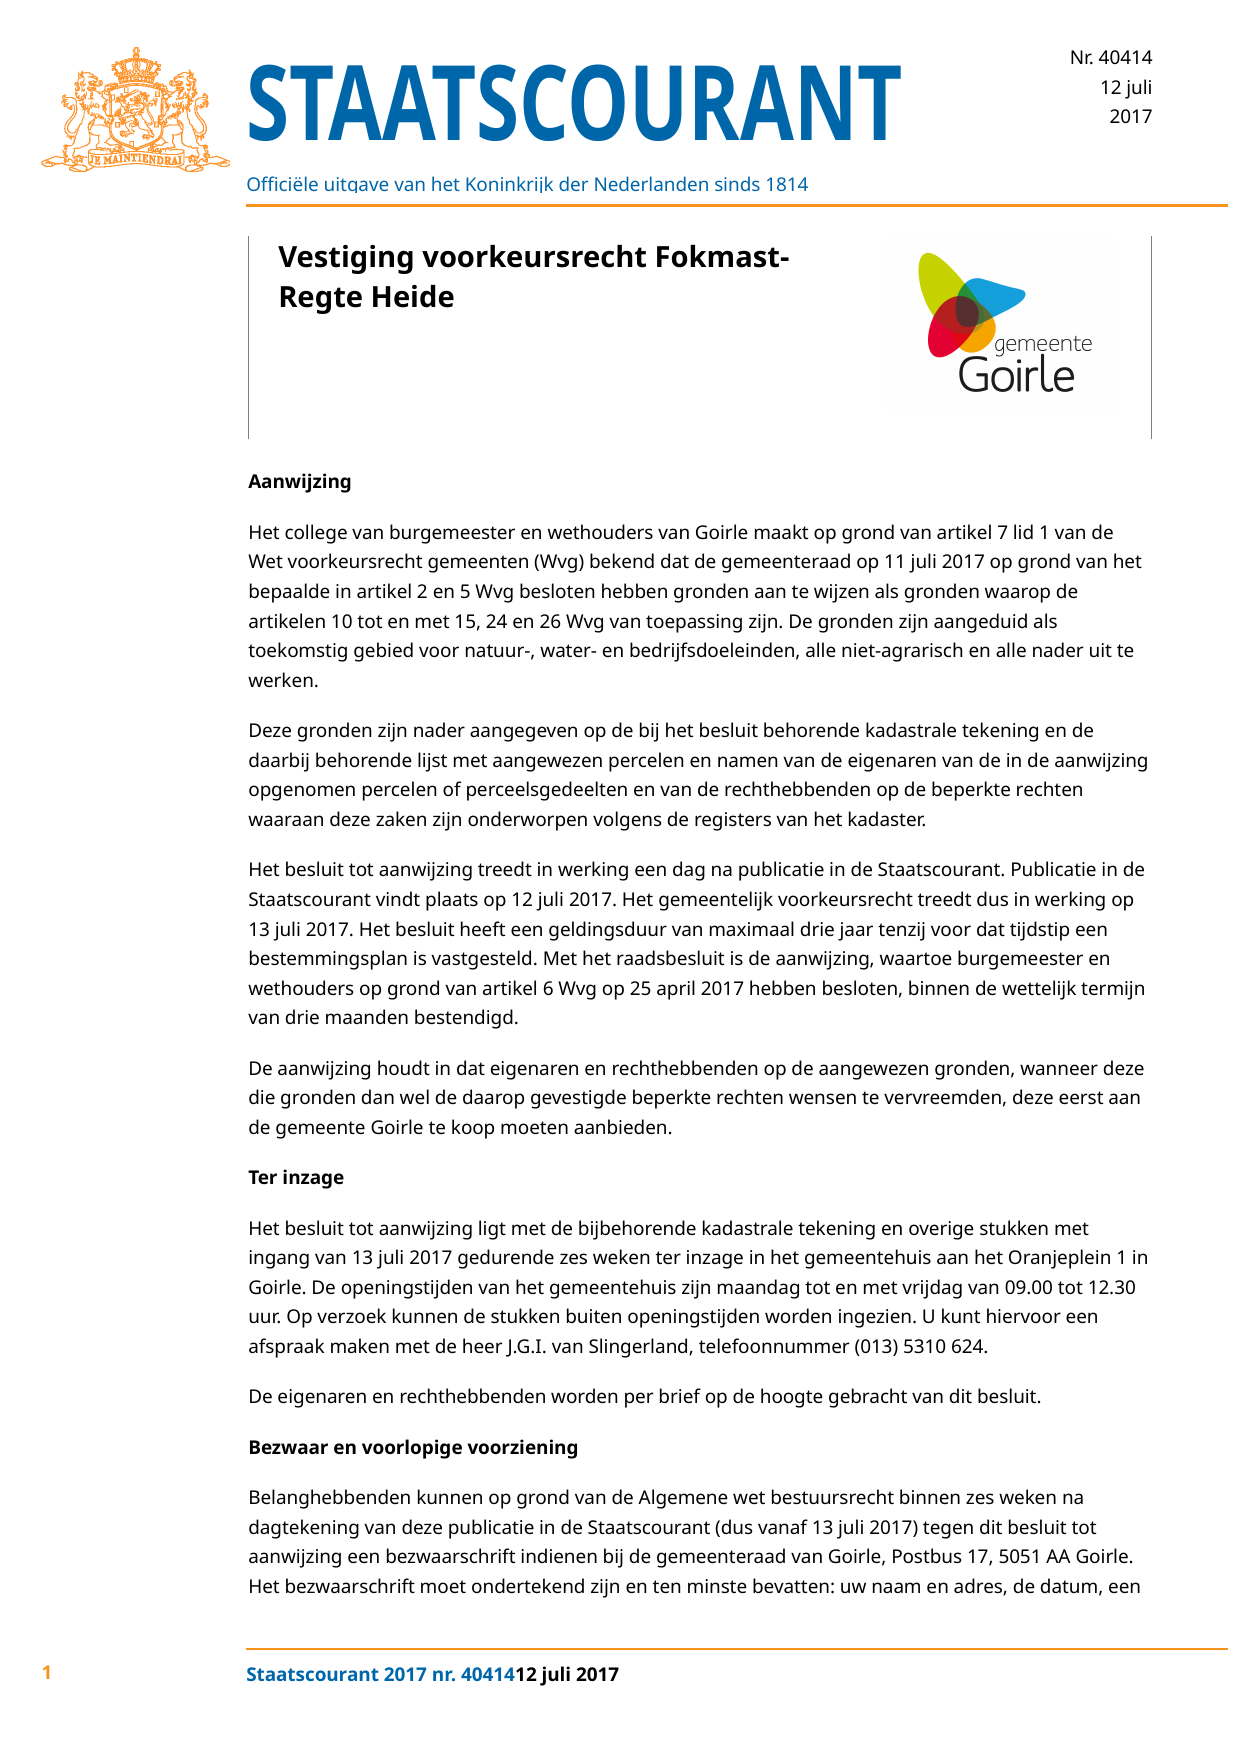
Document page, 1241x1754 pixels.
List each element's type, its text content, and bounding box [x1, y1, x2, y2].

picture [41, 47, 231, 172]
table_header Vestiging voorkeursrecht Fokmast-Regte Heide [249, 236, 850, 439]
text Ter inzage [248, 1164, 1152, 1190]
table_header [850, 236, 886, 413]
text Het besluit tot aanwijzing treedt in werking een dag na publicatie in de Staatscourant. Publicatie in de Staatscourant vindt plaats op 12 juli 2017. Het gemeentelijk voorkeursrecht treedt dus in werking op 13 juli 2017. Het besluit heeft een geldingsduur van maximaal drie jaar tenzij voor dat tijdstip een bestemmingsplan is vastgesteld. Met het raadsbesluit is de aanwijzing, waartoe burgemeester en wethouders op grond van artikel 6 Wvg op 25 april 2017 hebben besloten, binnen de wettelijk termijn van drie maanden bestendigd. [248, 857, 1152, 1030]
text Deze gronden zijn nader aangegeven op de bij het besluit behorende kadastrale tekening en de daarbij behorende lijst met aangewezen percelen en namen van de eigenaren van de in de aanwijzing opgenomen percelen of perceelsgedeelten en van de rechthebbenden op de beperkte rechten waaraan deze zaken zijn onderworpen volgens de registers van het kadaster. [248, 717, 1152, 832]
text Het college van burgemeester en wethouders van Goirle maakt op grond van artikel 7 lid 1 van de Wet voorkeursrecht gemeenten (Wvg) bekend dat de gemeenteraad op 11 juli 2017 op grond van het bepaalde in artikel 2 en 5 Wvg besloten hebben gronden aan te wijzen als gronden waarop de artikelen 10 tot en met 15, 24 en 26 Wvg van toepassing zijn. De gronden zijn aangeduid als toekomstig gebied voor natuur-, water- en bedrijfsdoeleinden, alle niet-agrarisch en alle nader uit te werken. [248, 519, 1152, 693]
table_header [850, 414, 1151, 439]
table_header [1116, 236, 1151, 413]
picture [886, 236, 1116, 414]
text Het besluit tot aanwijzing ligt met de bijbehorende kadastrale tekening en overige stukken met ingang van 13 juli 2017 gedurende zes weken ter inzage in het gemeentehuis aan het Oranjeplein 1 in Goirle. De openingstijden van het gemeentehuis zijn maandag tot en met vrijdag van 09.00 tot 12.30 uur. Op verzoek kunnen de stukken buiten openingstijden worden ingezien. U kunt hiervoor een afspraak maken met de heer J.G.I. van Slingerland, telefoonnummer (013) 5310 624. [248, 1215, 1152, 1359]
text De eigenaren en rechthebbenden worden per brief op de hoogte gebracht van dit besluit. [248, 1384, 1152, 1409]
text Belanghebbenden kunnen op grond van de Algemene wet bestuursrecht binnen zes weken na dagtekening van deze publicatie in de Staatscourant (dus vanaf 13 juli 2017) tegen dit besluit tot aanwijzing een bezwaarschrift indienen bij de gemeenteraad van Goirle, Postbus 17, 5051 AA Goirle. Het bezwaarschrift moet ondertekend zijn en ten minste bevatten: uw naam en adres, de datum, een [248, 1484, 1152, 1599]
text Aanwijzing [248, 469, 1152, 494]
text De aanwijzing houdt in dat eigenaren en rechthebbenden op de aangewezen gronden, wanneer deze die gronden dan wel de daarop gevestigde beperkte rechten wensen te vervreemden, deze eerst aan de gemeente Goirle te koop moeten aanbieden. [248, 1055, 1152, 1140]
text Bezwaar en voorlopige voorziening [248, 1434, 1152, 1460]
